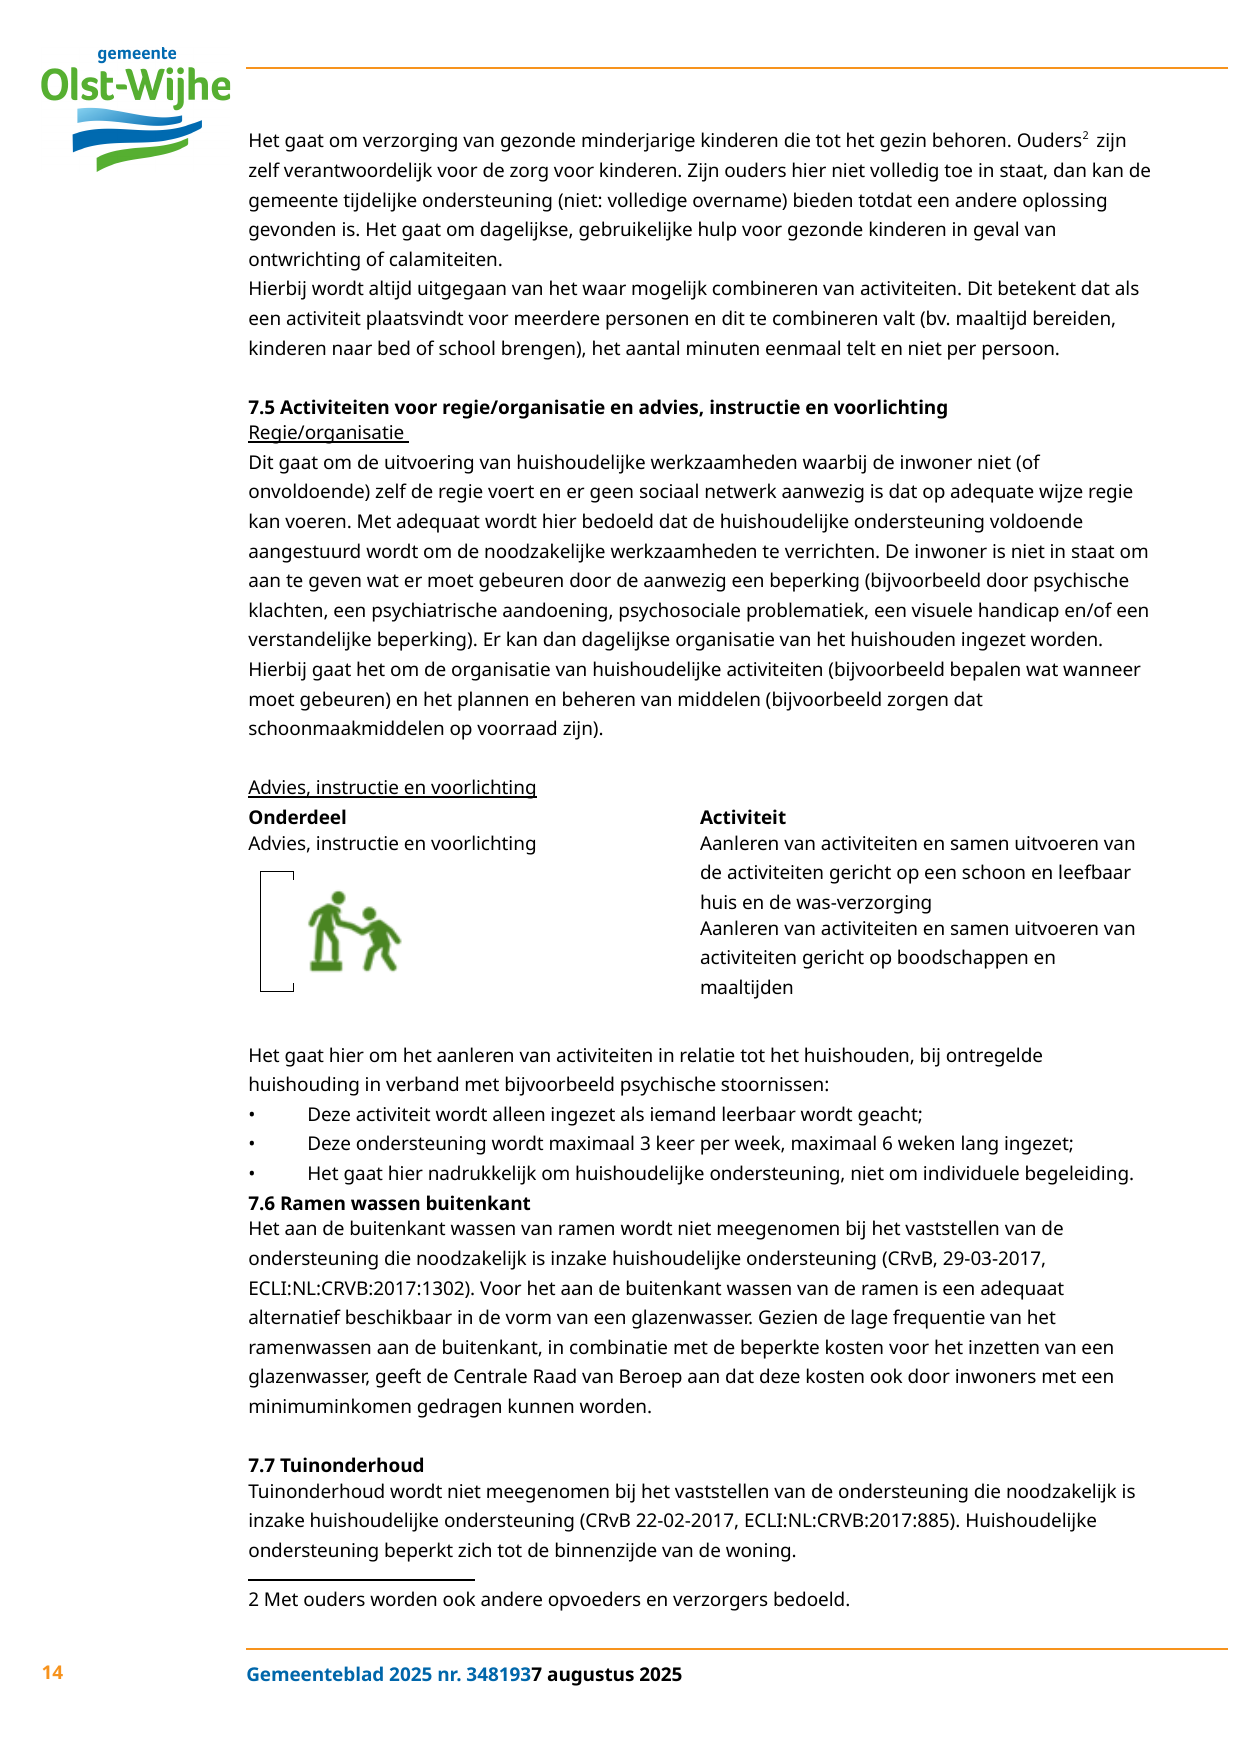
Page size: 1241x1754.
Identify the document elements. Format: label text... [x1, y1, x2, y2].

text Regie/organisatie [248, 419, 1152, 445]
picture [268, 880, 417, 983]
list Het gaat hier nadrukkelijk om huishoudelijke ondersteuning, niet om individuele begeleiding. [248, 1160, 1152, 1186]
text Tuinonderhoud wordt niet meegenomen bij het vaststellen van de ondersteuning die noodzakelijk is inzake huishoudelijke ondersteuning (CRvB 22-02-2017, ECLI:NL:CRVB:2017:885). Huishoudelijke ondersteuning beperkt zich tot de binnenzijde van de woning. [248, 1478, 1152, 1563]
table_header Onderdeel [248, 804, 700, 830]
table_cell Aanleren van activiteiten en samen uitvoeren van de activiteiten gericht op een schoon en leefbaar huis en de was-verzorging [700, 830, 1152, 915]
text 7.7 Tuinonderhoud [248, 1452, 1152, 1478]
table_cell Aanleren van activiteiten en samen uitvoeren van activiteiten gericht op boodschappen en maaltijden [700, 915, 1152, 1009]
text Advies, instructie en voorlichting [248, 774, 1152, 800]
table_header Activiteit [700, 804, 1152, 830]
text Dit gaat om de uitvoering van huishoudelijke werkzaamheden waarbij de inwoner niet (of onvoldoende) zelf de regie voert en er geen sociaal netwerk aanwezig is dat op adequate wijze regie kan voeren. Met adequaat wordt hier bedoeld dat de huishoudelijke ondersteuning voldoende aangestuurd wordt om de noodzakelijke werkzaamheden te verrichten. De inwoner is niet in staat om aan te geven wat er moet gebeuren door de aanwezig een beperking (bijvoorbeeld door psychische klachten, een psychiatrische aandoening, psychosociale problematiek, een visuele handicap en/of een verstandelijke beperking). Er kan dan dagelijkse organisatie van het huishouden ingezet worden. Hierbij gaat het om de organisatie van huishoudelijke activiteiten (bijvoorbeeld bepalen wat wanneer moet gebeuren) en het plannen en beheren van middelen (bijvoorbeeld zorgen dat schoonmaakmiddelen op voorraad zijn). [248, 449, 1152, 741]
text Met ouders worden ook andere opvoeders en verzorgers bedoeld. [248, 1586, 1152, 1612]
text Het gaat hier om het aanleren van activiteiten in relatie tot het huishouden, bij ontregelde huishouding in verband met bijvoorbeeld psychische stoornissen: [248, 1042, 1152, 1097]
text Hierbij wordt altijd uitgegaan van het waar mogelijk combineren van activiteiten. Dit betekent dat als een activiteit plaatsvindt voor meerdere personen en dit te combineren valt (bv. maaltijd bereiden, kinderen naar bed of school brengen), het aantal minuten eenmaal telt en niet per persoon. [248, 276, 1152, 360]
table_cell Advies, instructie en voorlichting [248, 830, 700, 1009]
text Het gaat om verzorging van gezonde minderjarige kinderen die tot het gezin behoren. Ouders zijn zelf verantwoordelijk voor de zorg voor kinderen. Zijn ouders hier niet volledig toe in staat, dan kan de gemeente tijdelijke ondersteuning (niet: volledige overname) bieden totdat een andere oplossing gevonden is. Het gaat om dagelijkse, gebruikelijke hulp voor gezonde kinderen in geval van ontwrichting of calamiteiten. [248, 128, 1152, 272]
text 7.5 Activiteiten voor regie/organisatie en advies, instructie en voorlichting [248, 394, 1152, 419]
picture [41, 47, 231, 172]
text Het aan de buitenkant wassen van ramen wordt niet meegenomen bij het vaststellen van de ondersteuning die noodzakelijk is inzake huishoudelijke ondersteuning (CRvB, 29-03-2017, ECLI:NL:CRVB:2017:1302). Voor het aan de buitenkant wassen van de ramen is een adequaat alternatief beschikbaar in de vorm van een glazenwasser. Gezien de lage frequentie van het ramenwassen aan de buitenkant, in combinatie met de beperkte kosten voor het inzetten van een glazenwasser, geeft de Centrale Raad van Beroep aan dat deze kosten ook door inwoners met een minimuminkomen gedragen kunnen worden. [248, 1216, 1152, 1419]
list Deze ondersteuning wordt maximaal 3 keer per week, maximaal 6 weken lang ingezet; [248, 1131, 1152, 1156]
list Deze activiteit wordt alleen ingezet als iemand leerbaar wordt geacht; [248, 1101, 1152, 1127]
text 7.6 Ramen wassen buitenkant [248, 1190, 1152, 1216]
